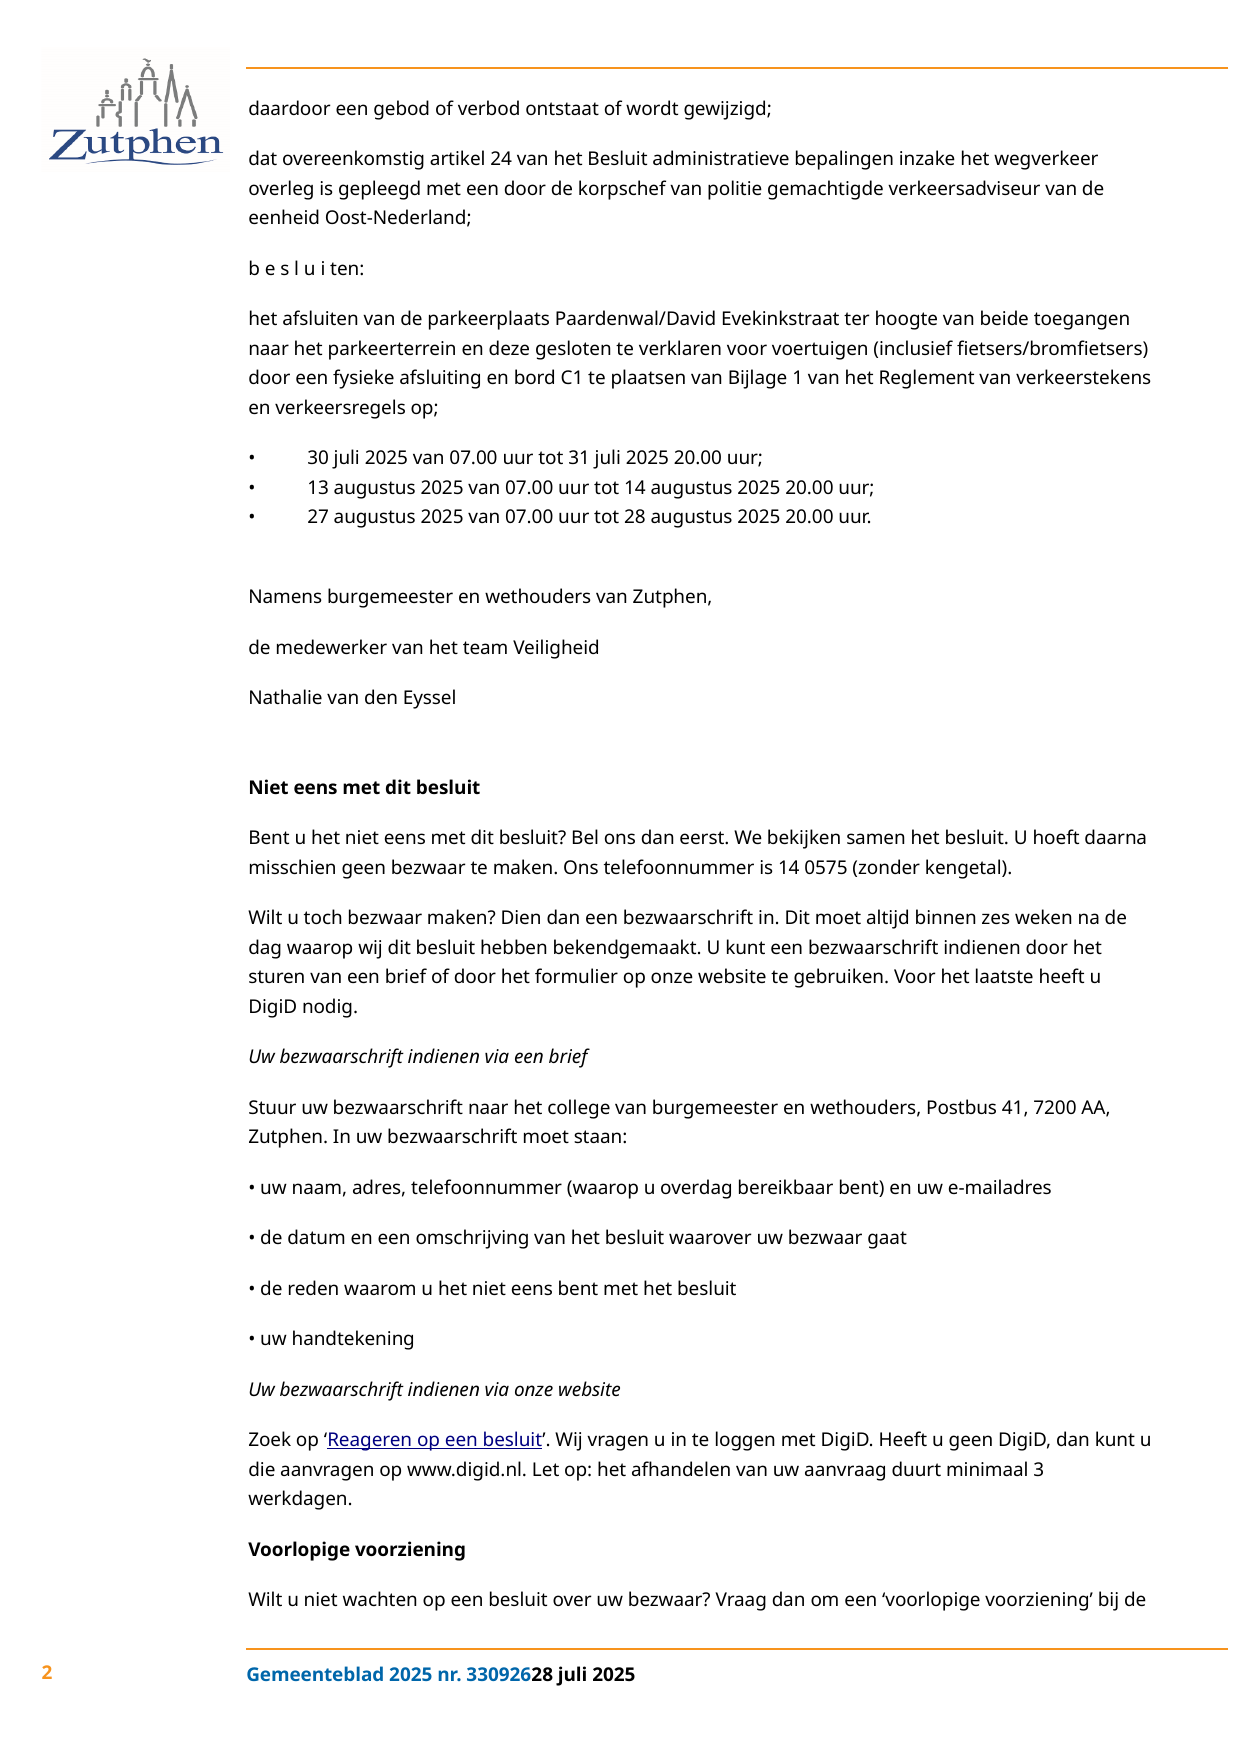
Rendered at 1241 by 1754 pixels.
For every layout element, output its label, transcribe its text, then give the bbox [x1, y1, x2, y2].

text dat overeenkomstig artikel 24 van het Besluit administratieve bepalingen inzake het wegverkeer overleg is gepleegd met een door de korpschef van politie gemachtigde verkeersadviseur van de eenheid Oost-Nederland; [248, 145, 1152, 230]
text • de reden waarom u het niet eens bent met het besluit [248, 1275, 1152, 1301]
text daardoor een gebod of verbod ontstaat of wordt gewijzigd; [248, 95, 1152, 121]
text Stuur uw bezwaarschrift naar het college van burgemeester en wethouders, Postbus 41, 7200 AA, Zutphen. In uw bezwaarschrift moet staan: [248, 1094, 1152, 1149]
text Uw bezwaarschrift indienen via een brief [248, 1044, 1152, 1069]
text Wilt u toch bezwaar maken? Dien dan een bezwaarschrift in. Dit moet altijd binnen zes weken na de dag waarop wij dit besluit hebben bekendgemaakt. U kunt een bezwaarschrift indienen door het sturen van een brief of door het formulier op onze website te gebruiken. Voor het laatste heeft u DigiD nodig. [248, 904, 1152, 1019]
text Uw bezwaarschrift indienen via onze website [248, 1376, 1152, 1401]
text • de datum en een omschrijving van het besluit waarover uw bezwaar gaat [248, 1224, 1152, 1250]
picture [41, 47, 231, 172]
text Wilt u niet wachten op een besluit over uw bezwaar? Vraag dan om een ‘voorlopige voorziening’ bij de [248, 1586, 1152, 1612]
text de medewerker van het team Veiligheid [248, 634, 1152, 660]
text Namens burgemeester en wethouders van Zutphen, [248, 583, 1152, 609]
text • uw handtekening [248, 1325, 1152, 1351]
text Zoek op ‘Reageren op een besluit’. Wij vragen u in te loggen met DigiD. Heeft u geen DigiD, dan kunt u die aanvragen op www.digid.nl. Let op: het afhandelen van uw aanvraag duurt minimaal 3 werkdagen. [248, 1426, 1152, 1511]
list 13 augustus 2025 van 07.00 uur tot 14 augustus 2025 20.00 uur; [248, 474, 1152, 500]
text Nathalie van den Eyssel [248, 684, 1152, 710]
text Bent u het niet eens met dit besluit? Bel ons dan eerst. We bekijken samen het besluit. U hoeft daarna misschien geen bezwaar te maken. Ons telefoonnummer is 14 0575 (zonder kengetal). [248, 824, 1152, 880]
text b e s l u i ten: [248, 255, 1152, 281]
list 30 juli 2025 van 07.00 uur tot 31 juli 2025 20.00 uur; [248, 444, 1152, 470]
list 27 augustus 2025 van 07.00 uur tot 28 augustus 2025 20.00 uur. [248, 503, 1152, 529]
text het afsluiten van de parkeerplaats Paardenwal/David Evekinkstraat ter hoogte van beide toegangen naar het parkeerterrein en deze gesloten te verklaren voor voertuigen (inclusief fietsers/bromfietsers) door een fysieke afsluiting en bord C1 te plaatsen van Bijlage 1 van het Reglement van verkeerstekens en verkeersregels op; [248, 305, 1152, 420]
text • uw naam, adres, telefoonnummer (waarop u overdag bereikbaar bent) en uw e-mailadres [248, 1174, 1152, 1200]
text Voorlopige voorziening [248, 1536, 1152, 1561]
text Niet eens met dit besluit [248, 774, 1152, 800]
